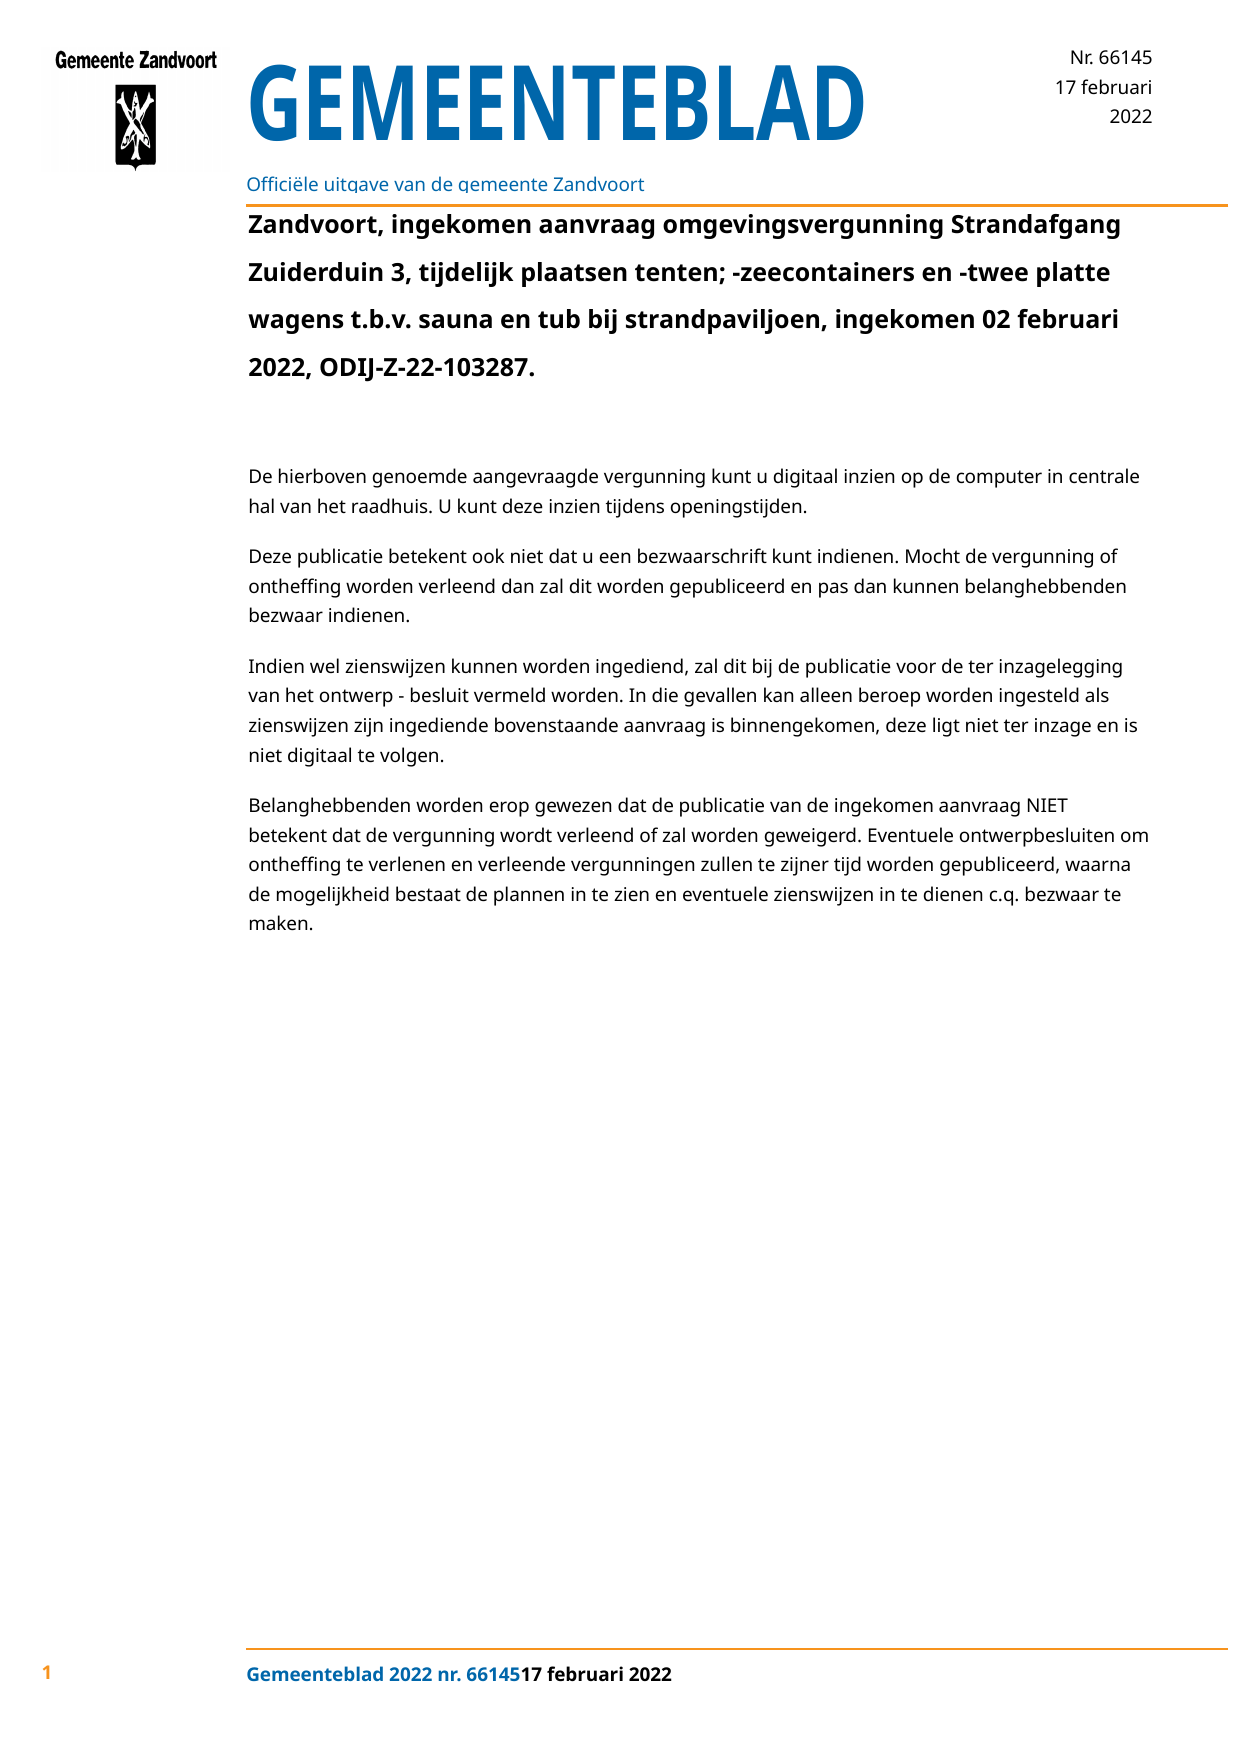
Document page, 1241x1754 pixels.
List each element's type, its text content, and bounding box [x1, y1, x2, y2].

text Belanghebbenden worden erop gewezen dat de publicatie van de ingekomen aanvraag NIET betekent dat de vergunning wordt verleend of zal worden geweigerd. Eventuele ontwerpbesluiten om ontheffing te verlenen en verleende vergunningen zullen te zijner tijd worden gepubliceerd, waarna de mogelijkheid bestaat de plannen in te zien en eventuele zienswijzen in te dienen c.q. bezwaar te maken. [248, 792, 1152, 936]
text Zandvoort, ingekomen aanvraag omgevingsvergunning Strandafgang Zuiderduin 3, tijdelijk plaatsen tenten; -zeecontainers en -twee platte wagens t.b.v. sauna en tub bij strandpaviljoen, ingekomen 02 februari 2022, ODIJ-Z-22-103287. [248, 207, 1152, 384]
text Deze publicatie betekent ook niet dat u een bezwaarschrift kunt indienen. Mocht de vergunning of ontheffing worden verleend dan zal dit worden gepubliceerd en pas dan kunnen belanghebbenden bezwaar indienen. [248, 543, 1152, 628]
text De hierboven genoemde aangevraagde vergunning kunt u digitaal inzien op de computer in centrale hal van het raadhuis. U kunt deze inzien tijdens openingstijden. [248, 463, 1152, 519]
picture [41, 47, 231, 172]
text Indien wel zienswijzen kunnen worden ingediend, zal dit bij de publicatie voor de ter inzagelegging van het ontwerp - besluit vermeld worden. In die gevallen kan alleen beroep worden ingesteld als zienswijzen zijn ingediende bovenstaande aanvraag is binnengekomen, deze ligt niet ter inzage en is niet digitaal te volgen. [248, 653, 1152, 768]
